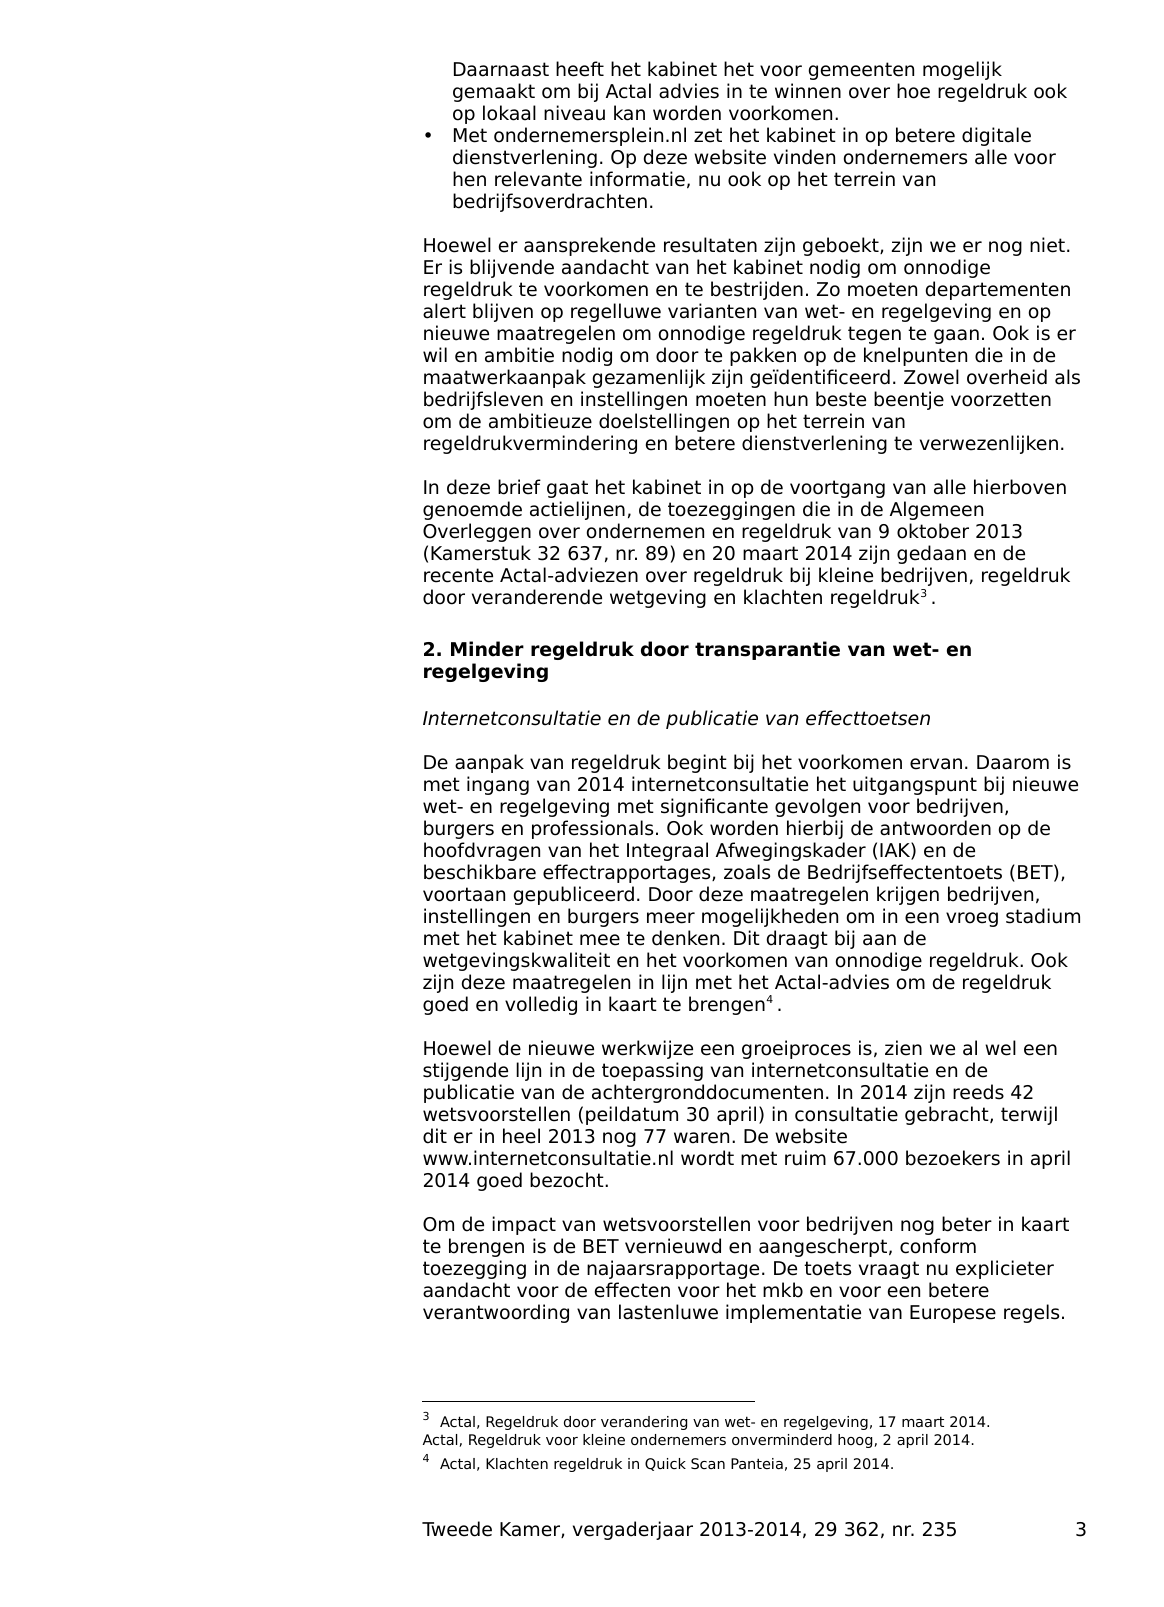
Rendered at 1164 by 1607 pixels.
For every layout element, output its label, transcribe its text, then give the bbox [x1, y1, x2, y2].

text Hoewel er aansprekende resultaten zijn geboekt, zijn we er nog niet. Er is blijvende aandacht van het kabinet nodig om onnodige regeldruk te voorkomen en te bestrijden. Zo moeten departementen alert blijven op regelluwe varianten van wet- en regelgeving en op nieuwe maatregelen om onnodige regeldruk tegen te gaan. Ook is er wil en ambitie nodig om door te pakken op de knelpunten die in de maatwerkaanpak gezamenlijk zijn geïdentificeerd. Zowel overheid als bedrijfsleven en instellingen moeten hun beste beentje voorzetten om de ambitieuze doelstellingen op het terrein van regeldrukvermindering en betere dienstverlening te verwezenlijken. [422, 235, 1087, 455]
text • Met ondernemersplein.nl zet het kabinet in op betere digitale dienstverlening. Op deze website vinden ondernemers alle voor hen relevante informatie, nu ook op het terrein van bedrijfsoverdrachten. [422, 125, 1087, 213]
text Actal, Klachten regeldruk in Quick Scan Panteia, 25 april 2014. [422, 1452, 1087, 1474]
text In deze brief gaat het kabinet in op de voortgang van alle hierboven genoemde actielijnen, de toezeggingen die in de Algemeen Overleggen over ondernemen en regeldruk van 9 oktober 2013 (Kamerstuk 32 637, nr. 89) en 20 maart 2014 zijn gedaan en de recente Actal-adviezen over regeldruk bij kleine bedrijven, regeldruk door veranderende wetgeving en klachten regeldruk. [422, 477, 1087, 609]
text Om de impact van wetsvoorstellen voor bedrijven nog beter in kaart te brengen is de BET vernieuwd en aangescherpt, conform toezegging in de najaarsrapportage. De toets vraagt nu explicieter aandacht voor de effecten voor het mkb en voor een betere verantwoording van lastenluwe implementatie van Europese regels. [422, 1214, 1087, 1324]
text De aanpak van regeldruk begint bij het voorkomen ervan. Daarom is met ingang van 2014 internetconsultatie het uitgangspunt bij nieuwe wet- en regelgeving met significante gevolgen voor bedrijven, burgers en professionals. Ook worden hierbij de antwoorden op de hoofdvragen van het Integraal Afwegingskader (IAK) en de beschikbare effectrapportages, zoals de Bedrijfseffectentoets (BET), voortaan gepubliceerd. Door deze maatregelen krijgen bedrijven, instellingen en burgers meer mogelijkheden om in een vroeg stadium met het kabinet mee te denken. Dit draagt bij aan de wetgevingskwaliteit en het voorkomen van onnodige regeldruk. Ook zijn deze maatregelen in lijn met het Actal-advies om de regeldruk goed en volledig in kaart te brengen. [422, 752, 1087, 1016]
subtitle Internetconsultatie en de publicatie van effecttoetsen [422, 708, 1087, 730]
text Daarnaast heeft het kabinet het voor gemeenten mogelijk gemaakt om bij Actal advies in te winnen over hoe regeldruk ook op lokaal niveau kan worden voorkomen. [422, 59, 1087, 125]
text Actal, Regeldruk door verandering van wet- en regelgeving, 17 maart 2014. [422, 1410, 1087, 1432]
text Hoewel de nieuwe werkwijze een groeiproces is, zien we al wel een stijgende lijn in de toepassing van internetconsultatie en de publicatie van de achtergronddocumenten. In 2014 zijn reeds 42 wetsvoorstellen (peildatum 30 april) in consultatie gebracht, terwijl dit er in heel 2013 nog 77 waren. De website www.internetconsultatie.nl wordt met ruim 67.000 bezoekers in april 2014 goed bezocht. [422, 1038, 1087, 1192]
subtitle 2. Minder regeldruk door transparantie van wet- en regelgeving [422, 639, 1087, 683]
text Actal, Regeldruk voor kleine ondernemers onverminderd hoog, 2 april 2014. [422, 1432, 1087, 1449]
